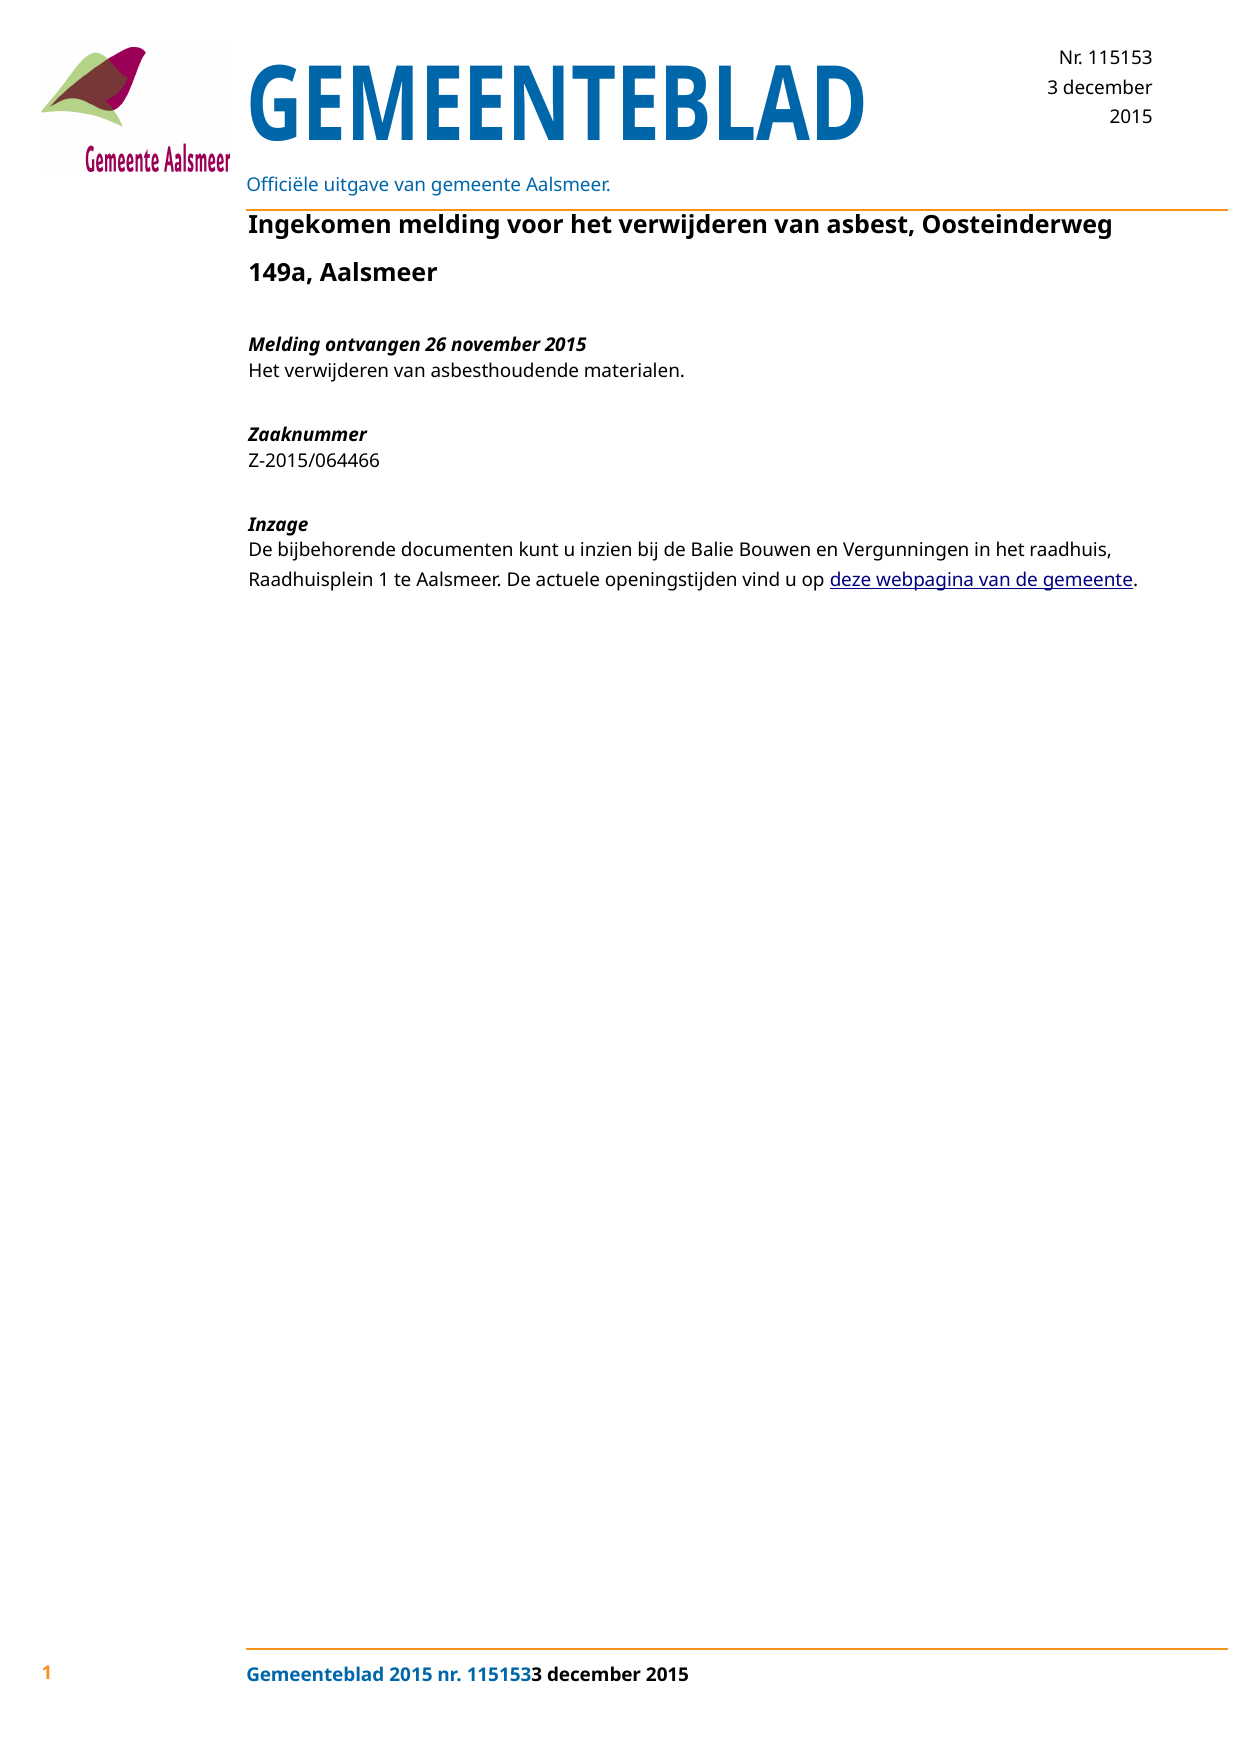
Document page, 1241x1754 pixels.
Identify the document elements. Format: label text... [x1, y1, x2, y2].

text Ingekomen melding voor het verwijderen van asbest, Oosteinderweg 149a, Aalsmeer [248, 211, 1152, 288]
text De bijbehorende documenten kunt u inzien bij de Balie Bouwen en Vergunningen in het raadhuis, Raadhuisplein 1 te Aalsmeer. De actuele openingstijden vind u op deze webpagina van de gemeente. [248, 537, 1152, 592]
picture [41, 47, 231, 172]
text Z-2015/064466 [248, 447, 1152, 473]
text Het verwijderen van asbesthoudende materialen. [248, 357, 1152, 383]
text Melding ontvangen 26 november 2015 [248, 331, 1152, 357]
text Zaaknummer [248, 421, 1152, 447]
text Inzage [248, 511, 1152, 537]
